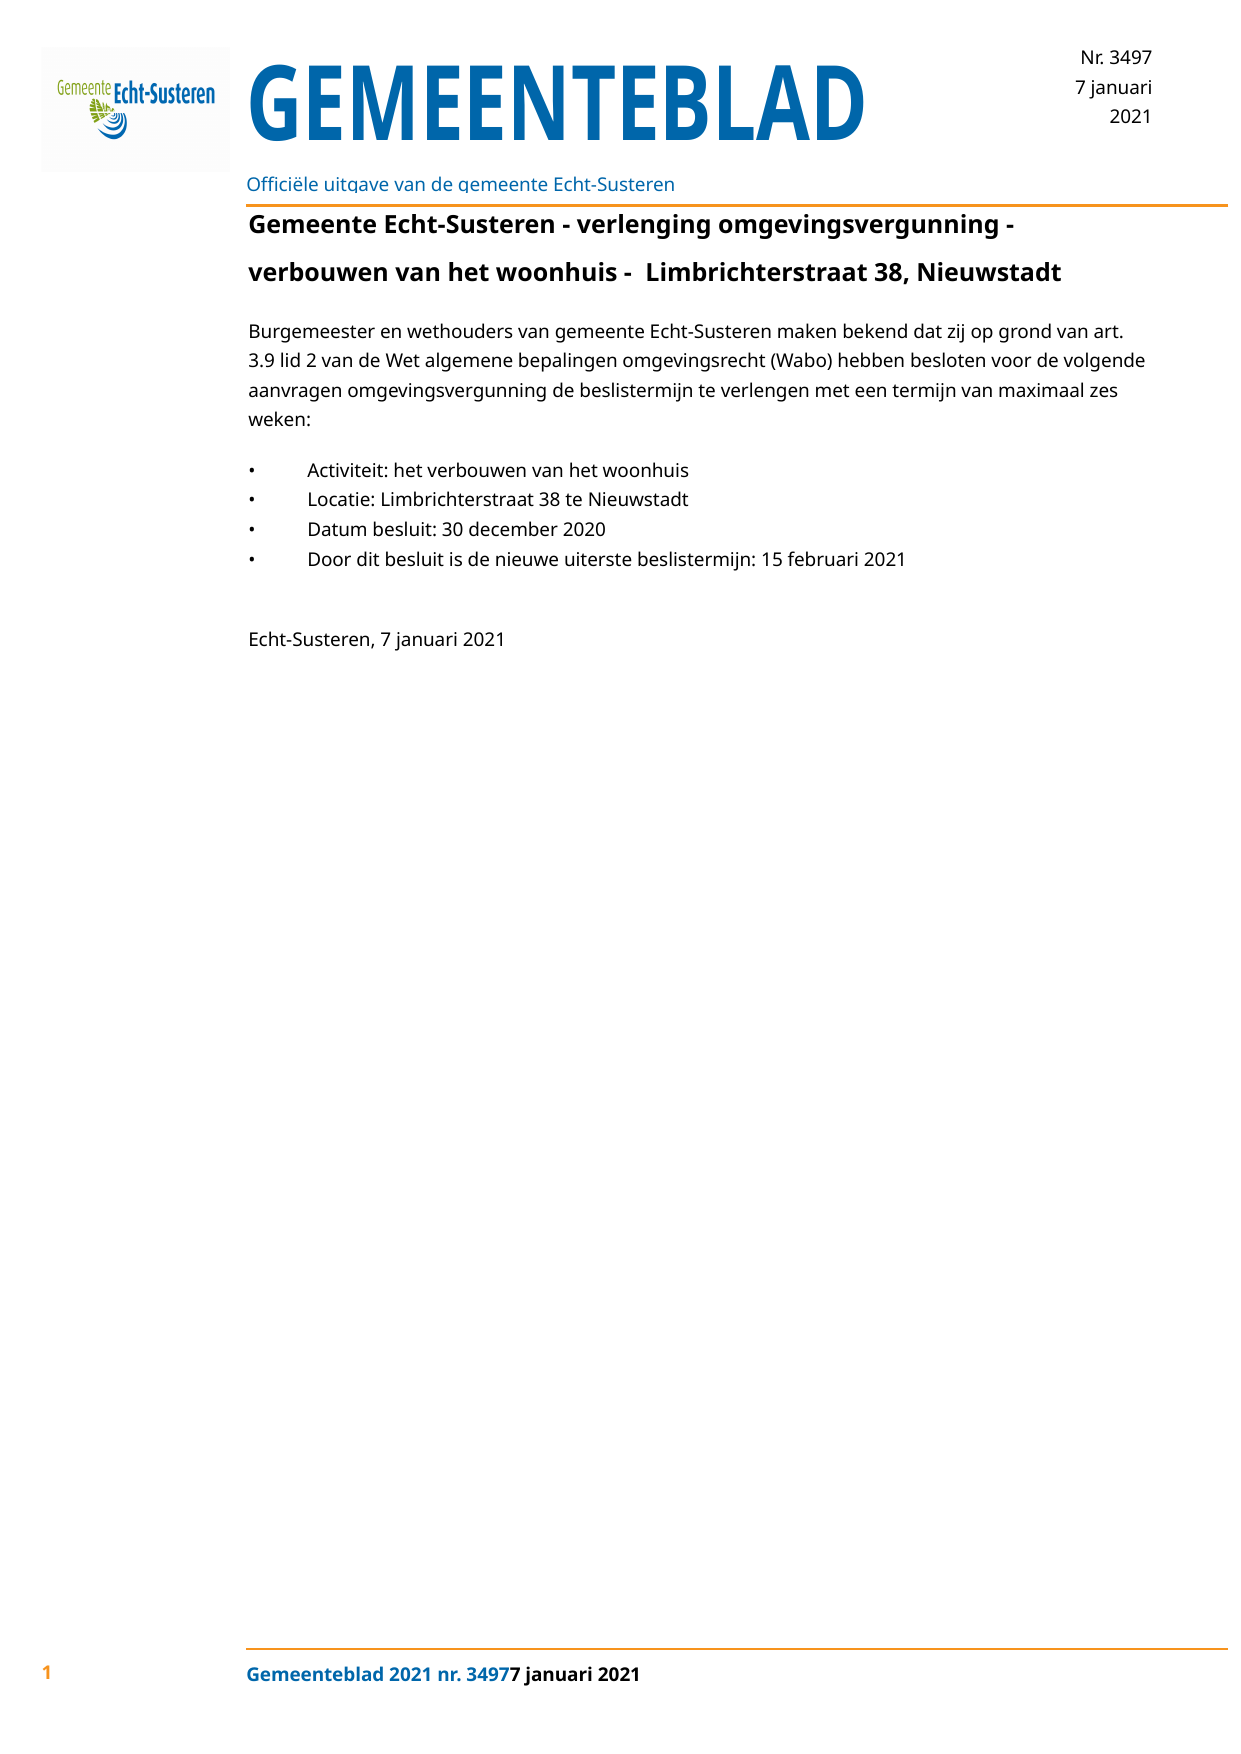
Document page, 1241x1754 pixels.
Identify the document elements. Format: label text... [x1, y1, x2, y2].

text Echt-Susteren, 7 januari 2021 [248, 626, 1152, 652]
text Burgemeester en wethouders van gemeente Echt-Susteren maken bekend dat zij op grond van art. 3.9 lid 2 van de Wet algemene bepalingen omgevingsrecht (Wabo) hebben besloten voor de volgende aanvragen omgevingsvergunning de beslistermijn te verlengen met een termijn van maximaal zes weken: [248, 318, 1152, 432]
list Activiteit: het verbouwen van het woonhuis [248, 457, 1152, 483]
list Door dit besluit is de nieuwe uiterste beslistermijn: 15 februari 2021 [248, 546, 1152, 572]
text Gemeente Echt-Susteren - verlenging omgevingsvergunning - verbouwen van het woonhuis - Limbrichterstraat 38, Nieuwstadt [248, 207, 1152, 288]
list Locatie: Limbrichterstraat 38 te Nieuwstadt [248, 487, 1152, 512]
picture [41, 47, 231, 172]
list Datum besluit: 30 december 2020 [248, 516, 1152, 542]
